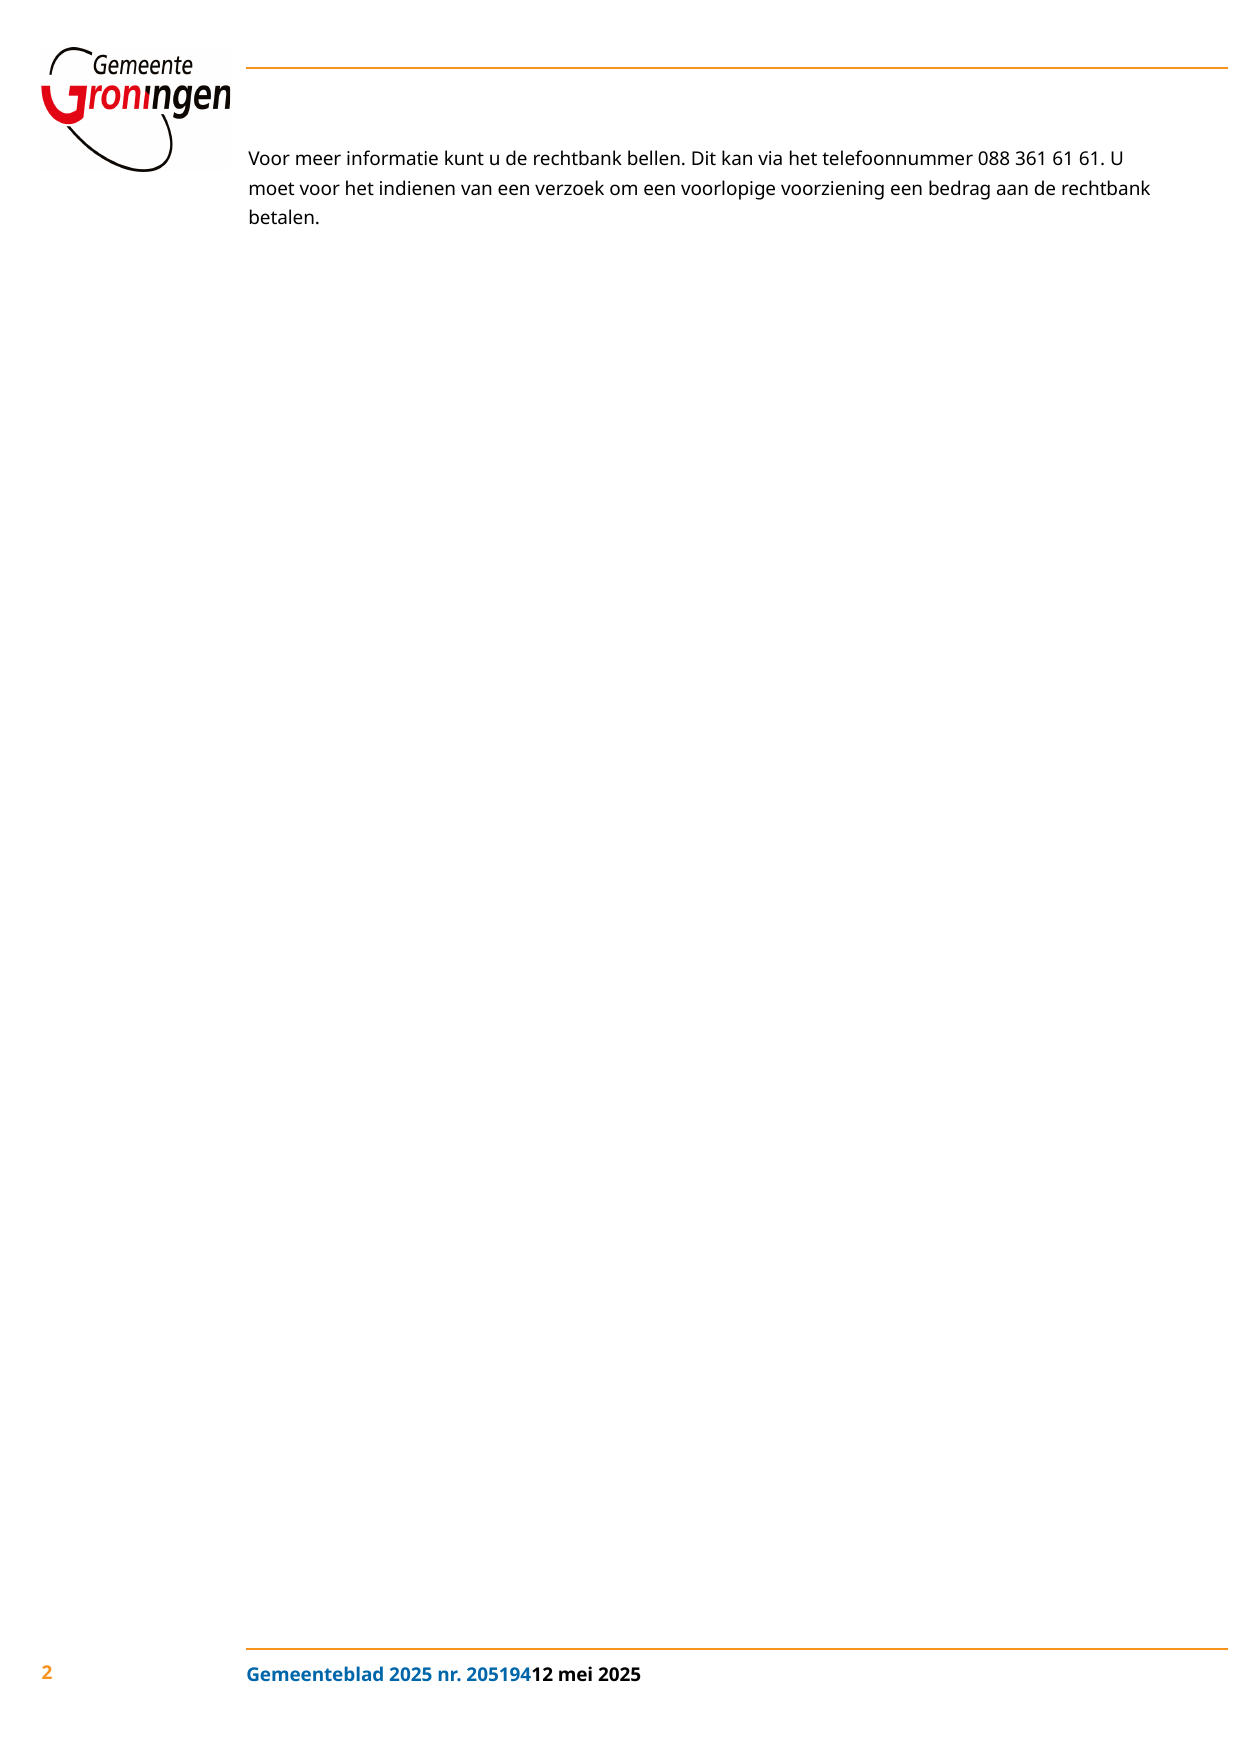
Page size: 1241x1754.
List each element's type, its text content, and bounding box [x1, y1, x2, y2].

picture [41, 47, 231, 172]
text Voor meer informatie kunt u de rechtbank bellen. Dit kan via het telefoonnummer 088 361 61 61. U moet voor het indienen van een verzoek om een voorlopige voorziening een bedrag aan de rechtbank betalen. [248, 145, 1152, 230]
